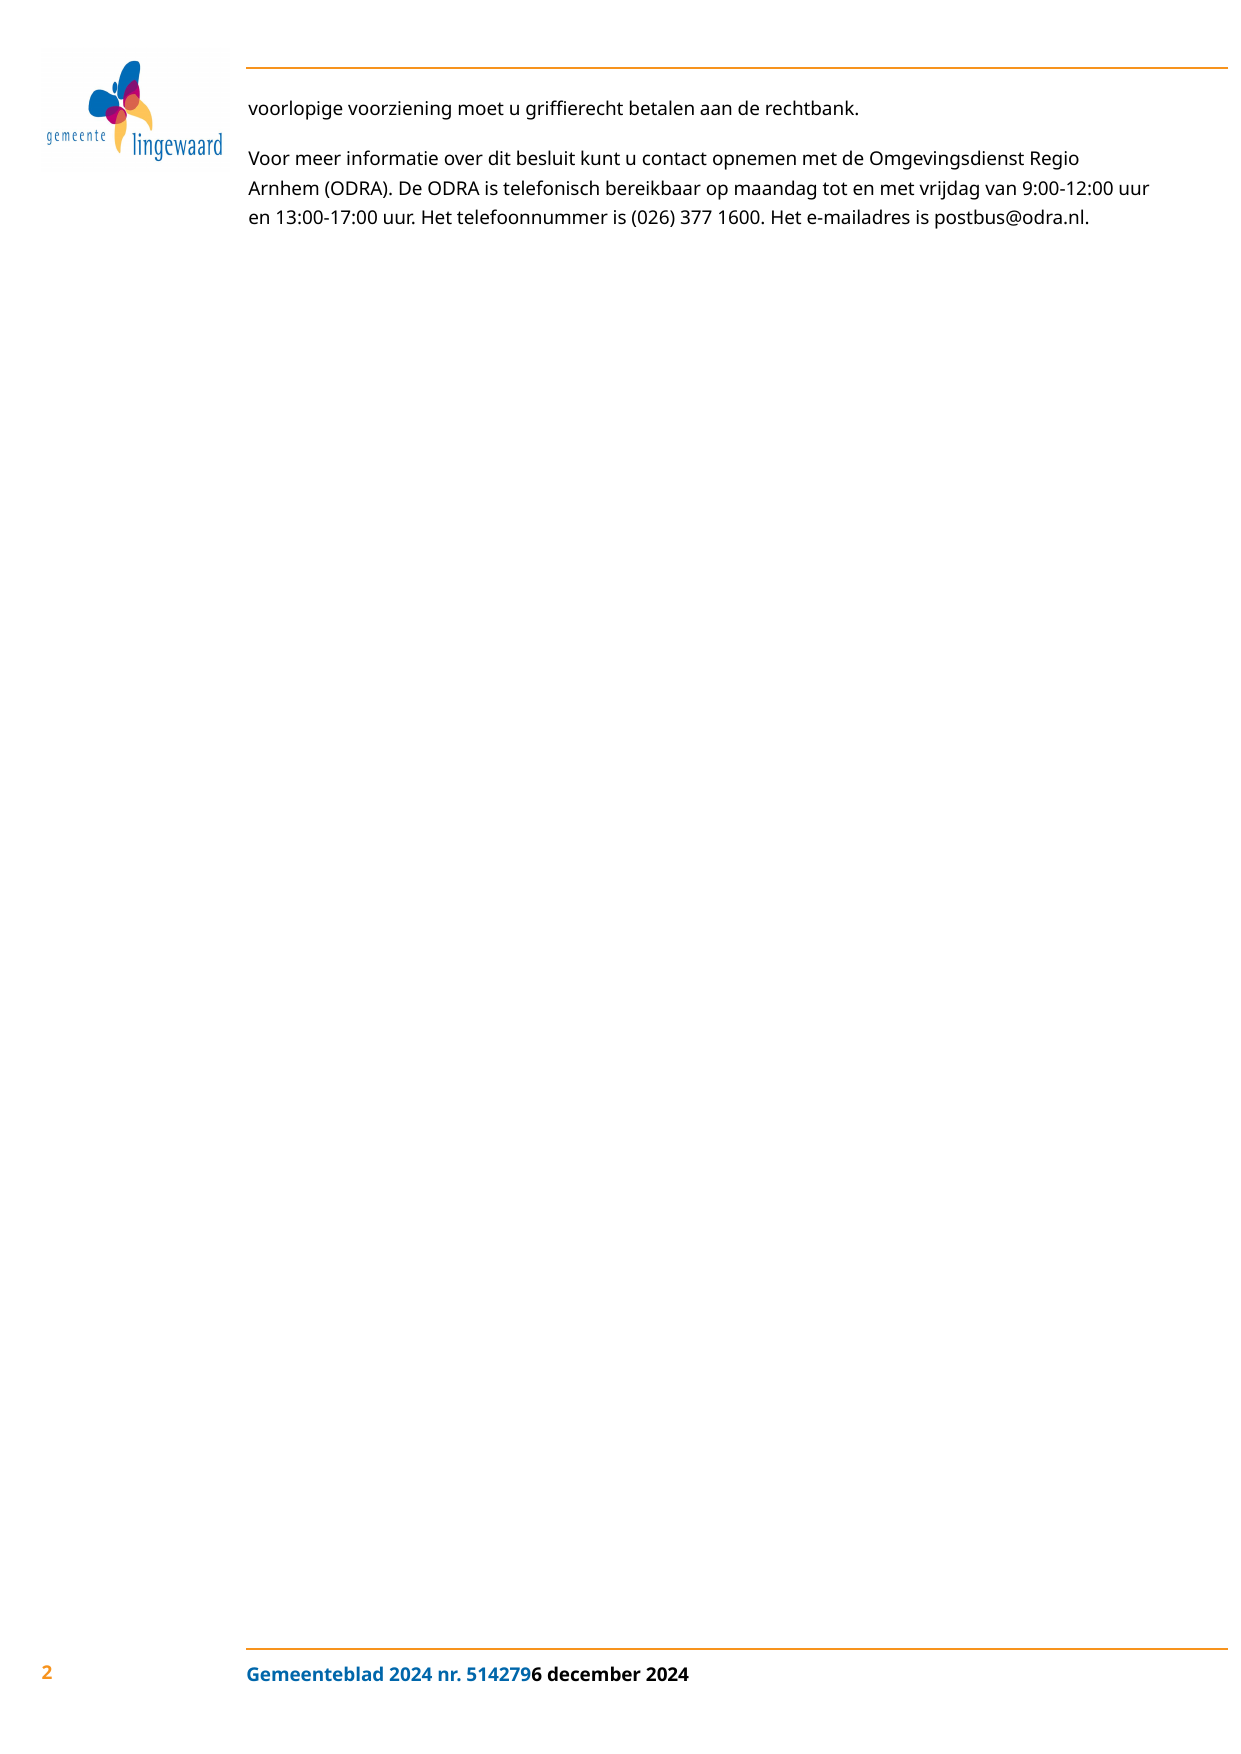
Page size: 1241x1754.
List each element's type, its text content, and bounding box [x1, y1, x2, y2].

text Voor meer informatie over dit besluit kunt u contact opnemen met de Omgevingsdienst Regio Arnhem (ODRA). De ODRA is telefonisch bereikbaar op maandag tot en met vrijdag van 9:00-12:00 uur en 13:00-17:00 uur. Het telefoonnummer is (026) 377 1600. Het e-mailadres is postbus@odra.nl. [248, 145, 1152, 230]
picture [41, 47, 231, 172]
text voorlopige voorziening moet u griffierecht betalen aan de rechtbank. [248, 95, 1152, 121]
